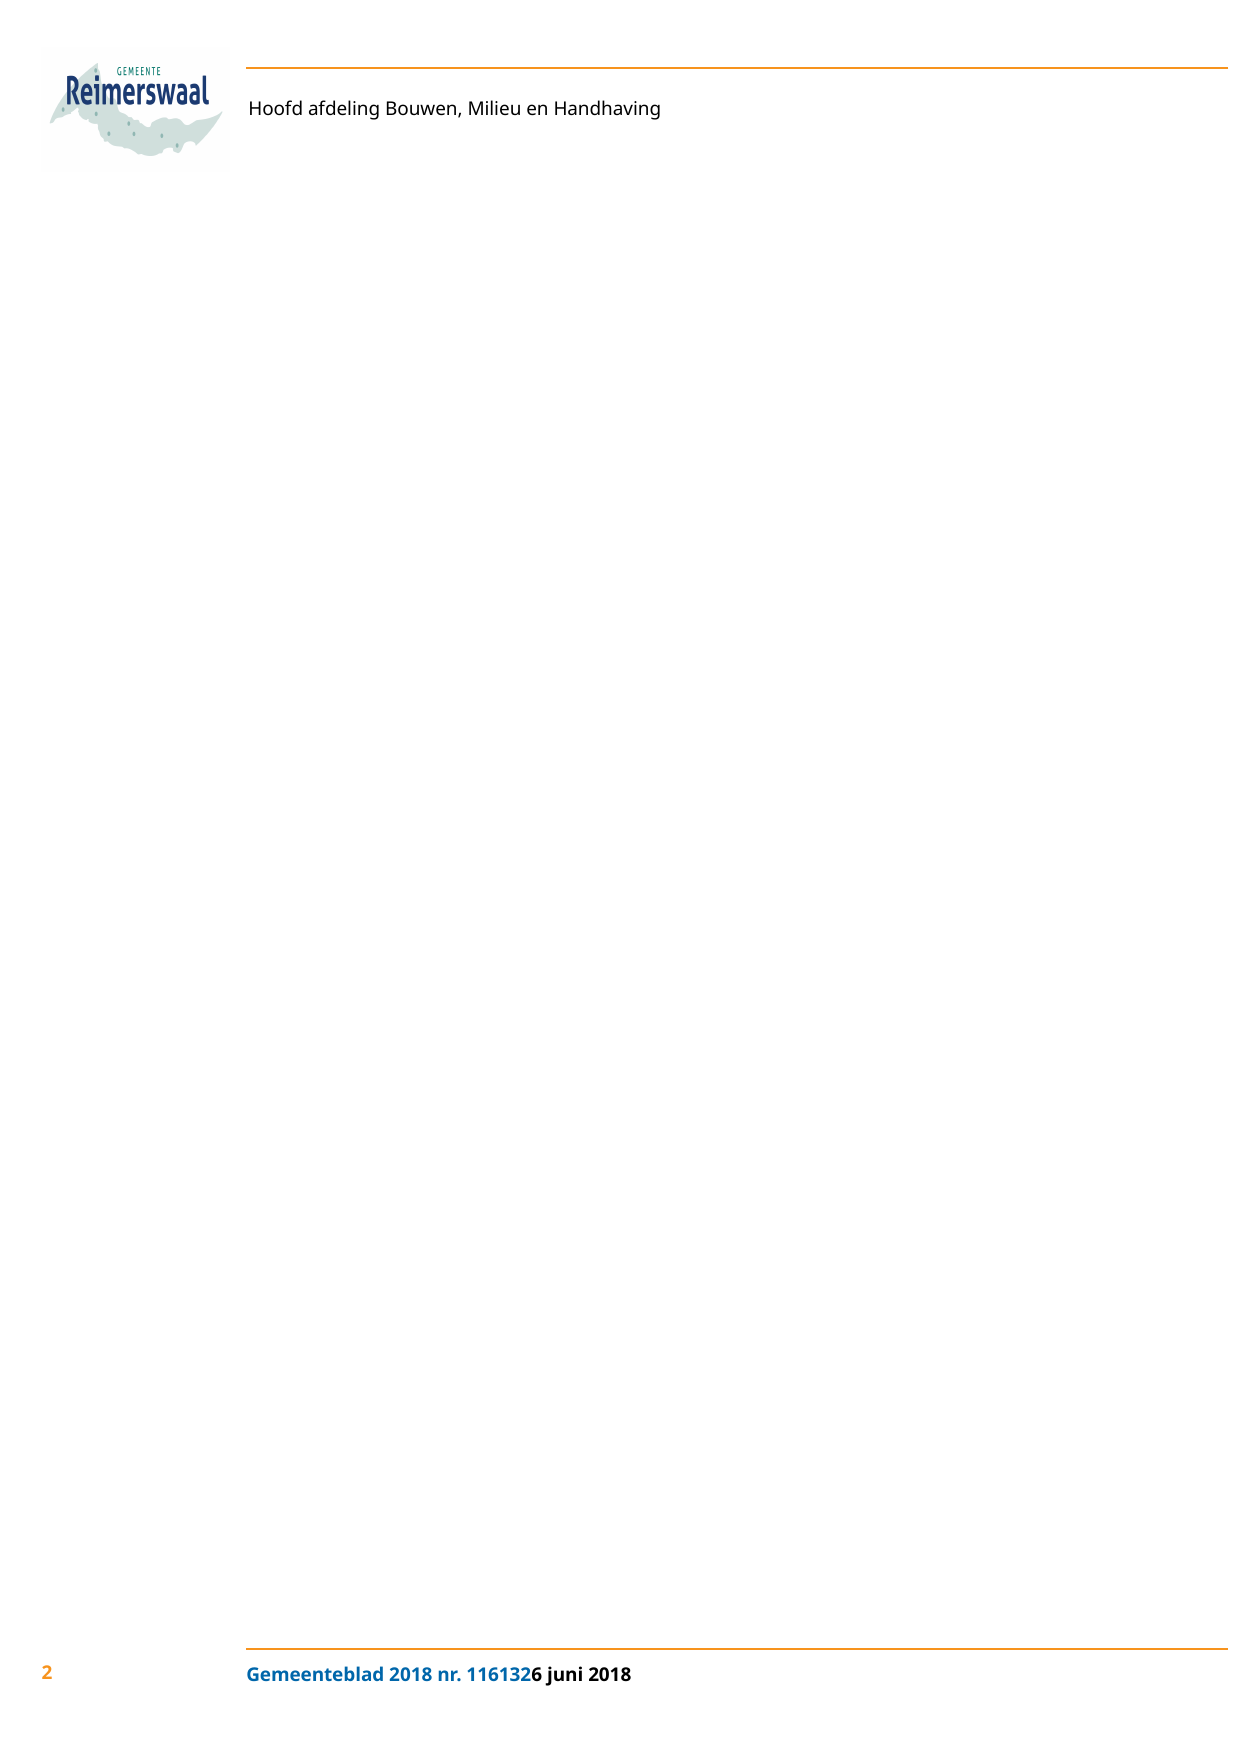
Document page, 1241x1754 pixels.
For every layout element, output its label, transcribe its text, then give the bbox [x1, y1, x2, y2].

text Hoofd afdeling Bouwen, Milieu en Handhaving [248, 95, 1152, 121]
picture [41, 47, 231, 172]
